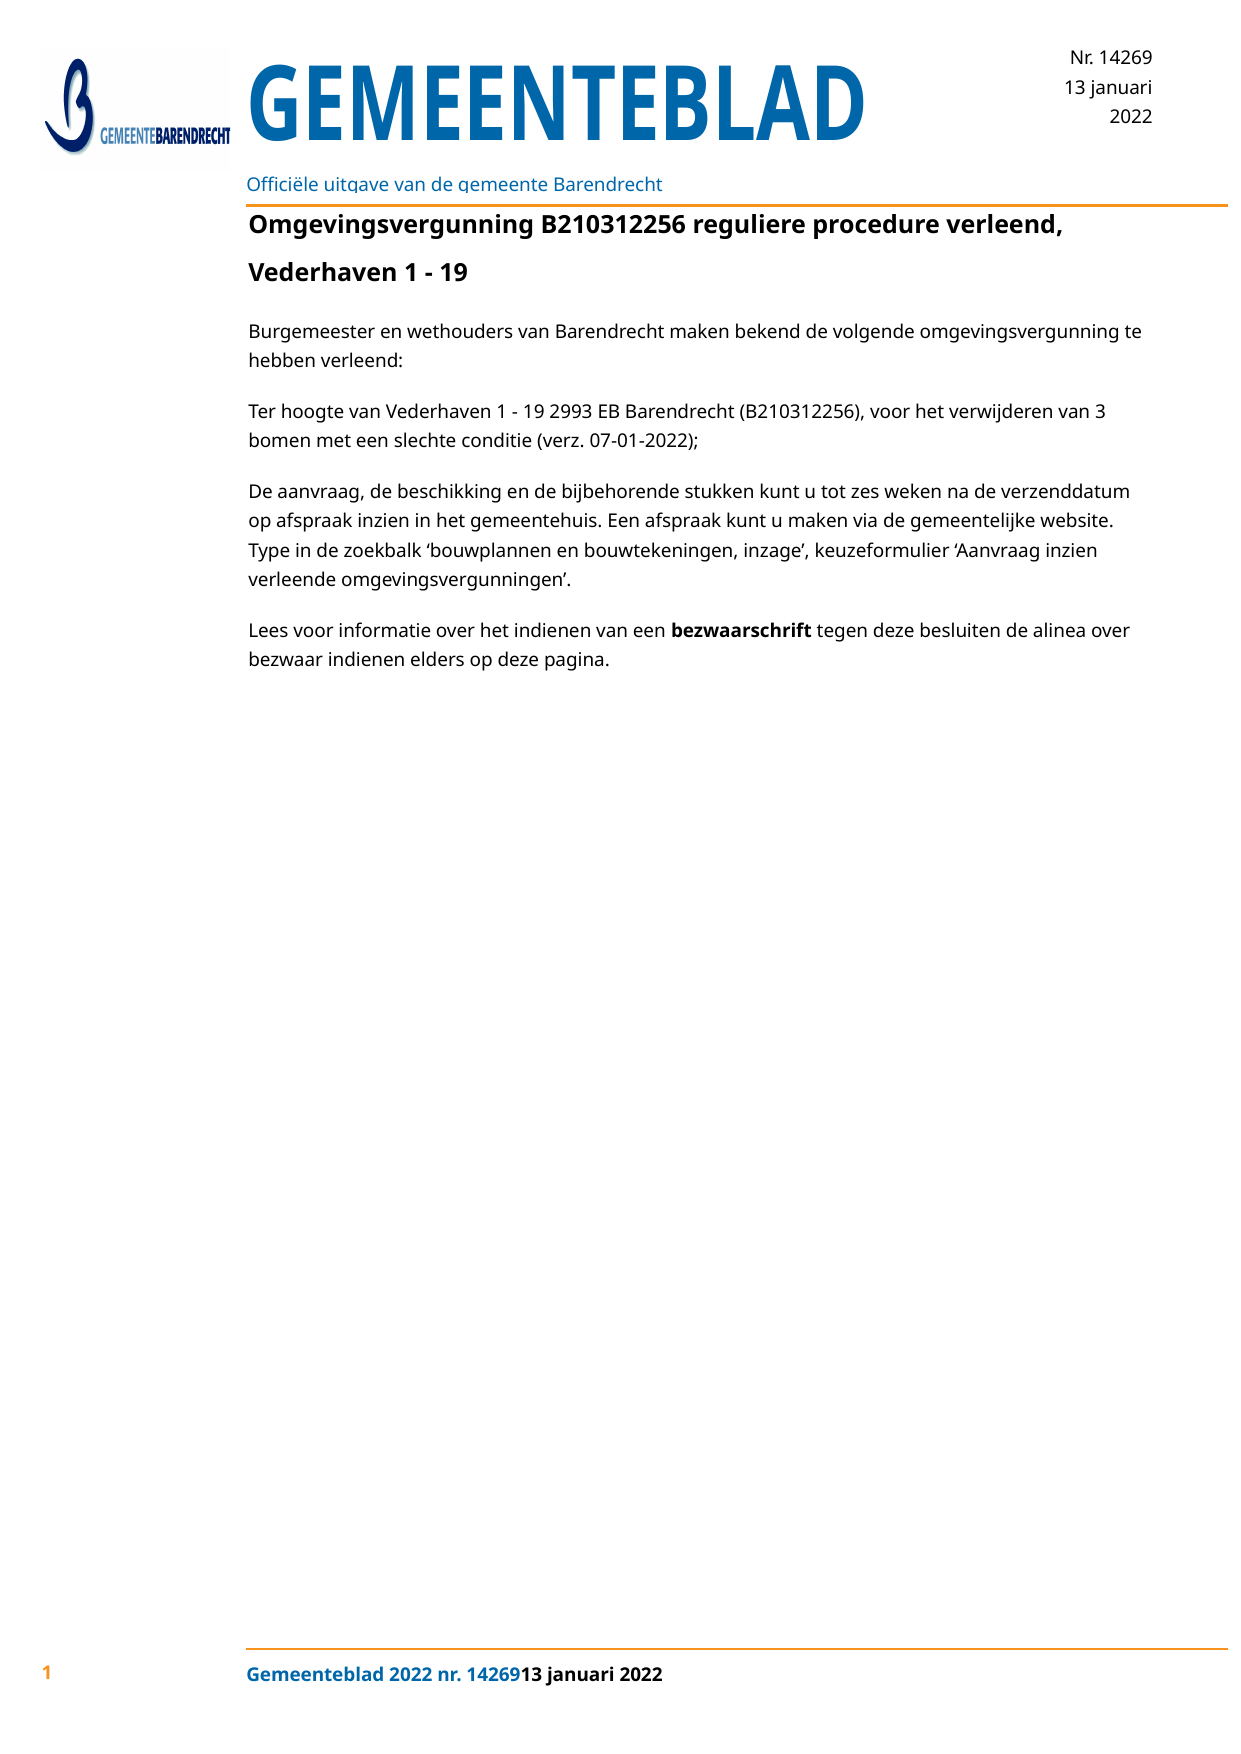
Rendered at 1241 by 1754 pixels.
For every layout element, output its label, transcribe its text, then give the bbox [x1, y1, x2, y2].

text De aanvraag, de beschikking en de bijbehorende stukken kunt u tot zes weken na de verzenddatum op afspraak inzien in het gemeentehuis. Een afspraak kunt u maken via de gemeentelijke website. Type in de zoekbalk ‘bouwplannen en bouwtekeningen, inzage’, keuzeformulier ‘Aanvraag inzien verleende omgevingsvergunningen’. [248, 478, 1152, 592]
text Lees voor informatie over het indienen van een bezwaarschrift tegen deze besluiten de alinea over bezwaar indienen elders op deze pagina. [248, 617, 1152, 672]
text Omgevingsvergunning B210312256 reguliere procedure verleend, Vederhaven 1 - 19 [248, 207, 1152, 288]
picture [41, 47, 231, 172]
text Burgemeester en wethouders van Barendrecht maken bekend de volgende omgevingsvergunning te hebben verleend: [248, 318, 1152, 373]
text Ter hoogte van Vederhaven 1 - 19 2993 EB Barendrecht (B210312256), voor het verwijderen van 3 bomen met een slechte conditie (verz. 07-01-2022); [248, 398, 1152, 453]
